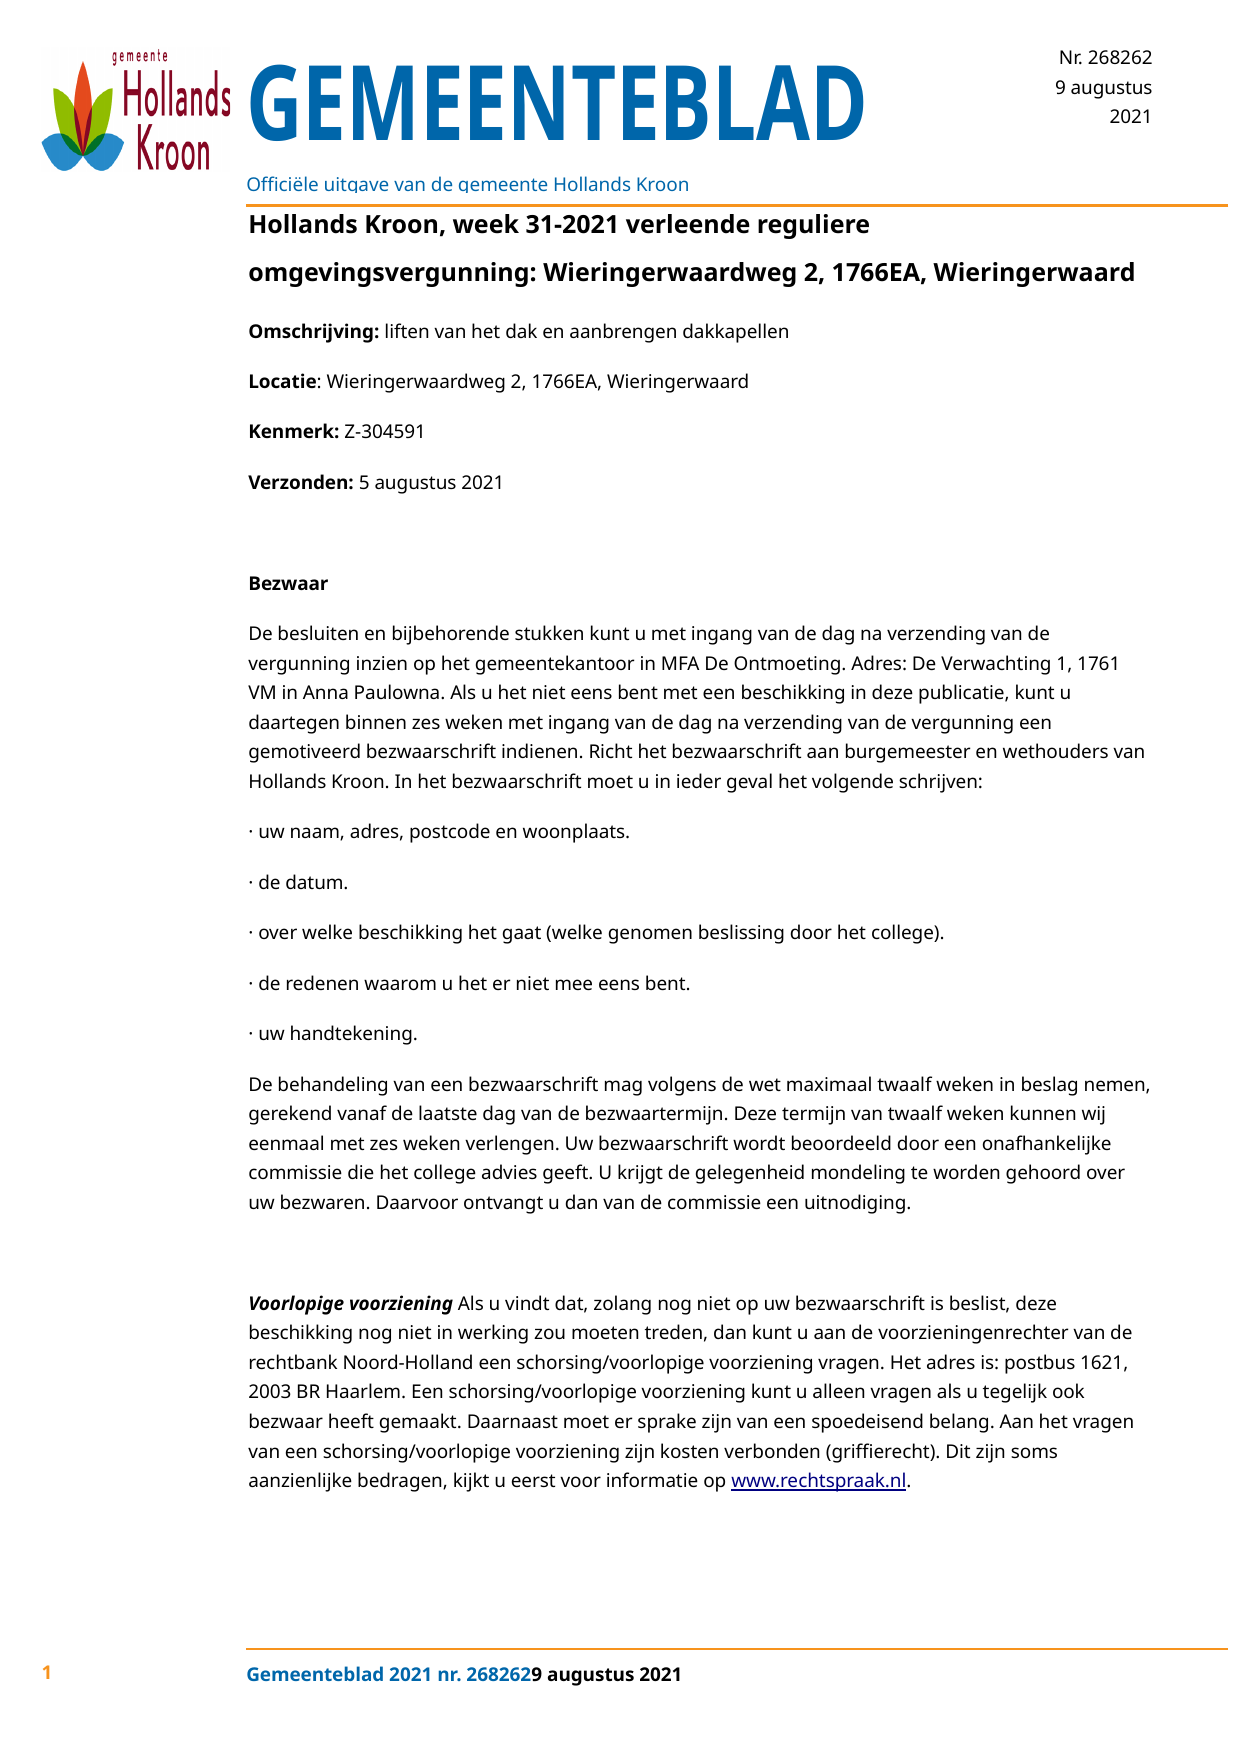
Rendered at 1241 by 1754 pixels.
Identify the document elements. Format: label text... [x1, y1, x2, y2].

text De behandeling van een bezwaarschrift mag volgens de wet maximaal twaalf weken in beslag nemen, gerekend vanaf de laatste dag van de bezwaartermijn. Deze termijn van twaalf weken kunnen wij eenmaal met zes weken verlengen. Uw bezwaarschrift wordt beoordeeld door een onafhankelijke commissie die het college advies geeft. U krijgt de gelegenheid mondeling te worden gehoord over uw bezwaren. Daarvoor ontvangt u dan van de commissie een uitnodiging. [248, 1071, 1152, 1215]
text · uw naam, adres, postcode en woonplaats. [248, 819, 1152, 844]
text Bezwaar [248, 570, 1152, 596]
text · de datum. [248, 869, 1152, 895]
text Omschrijving: liften van het dak en aanbrengen dakkapellen [248, 318, 1152, 344]
picture [41, 47, 231, 172]
text Verzonden: 5 augustus 2021 [248, 469, 1152, 495]
text · de redenen waarom u het er niet mee eens bent. [248, 970, 1152, 996]
text Locatie: Wieringerwaardweg 2, 1766EA, Wieringerwaard [248, 368, 1152, 394]
text · uw handtekening. [248, 1020, 1152, 1046]
text De besluiten en bijbehorende stukken kunt u met ingang van de dag na verzending van de vergunning inzien op het gemeentekantoor in MFA De Ontmoeting. Adres: De Verwachting 1, 1761 VM in Anna Paulowna. Als u het niet eens bent met een beschikking in deze publicatie, kunt u daartegen binnen zes weken met ingang van de dag na verzending van de vergunning een gemotiveerd bezwaarschrift indienen. Richt het bezwaarschrift aan burgemeester en wethouders van Hollands Kroon. In het bezwaarschrift moet u in ieder geval het volgende schrijven: [248, 620, 1152, 794]
text · over welke beschikking het gaat (welke genomen beslissing door het college). [248, 919, 1152, 945]
text Hollands Kroon, week 31-2021 verleende reguliere omgevingsvergunning: Wieringerwaardweg 2, 1766EA, Wieringerwaard [248, 207, 1152, 288]
text Kenmerk: Z-304591 [248, 419, 1152, 444]
text Voorlopige voorziening Als u vindt dat, zolang nog niet op uw bezwaarschrift is beslist, deze beschikking nog niet in werking zou moeten treden, dan kunt u aan de voorzieningenrechter van de rechtbank Noord-Holland een schorsing/voorlopige voorziening vragen. Het adres is: postbus 1621, 2003 BR Haarlem. Een schorsing/voorlopige voorziening kunt u alleen vragen als u tegelijk ook bezwaar heeft gemaakt. Daarnaast moet er sprake zijn van een spoedeisend belang. Aan het vragen van een schorsing/voorlopige voorziening zijn kosten verbonden (griffierecht). Dit zijn soms aanzienlijke bedragen, kijkt u eerst voor informatie op www.rechtspraak.nl. [248, 1290, 1152, 1493]
